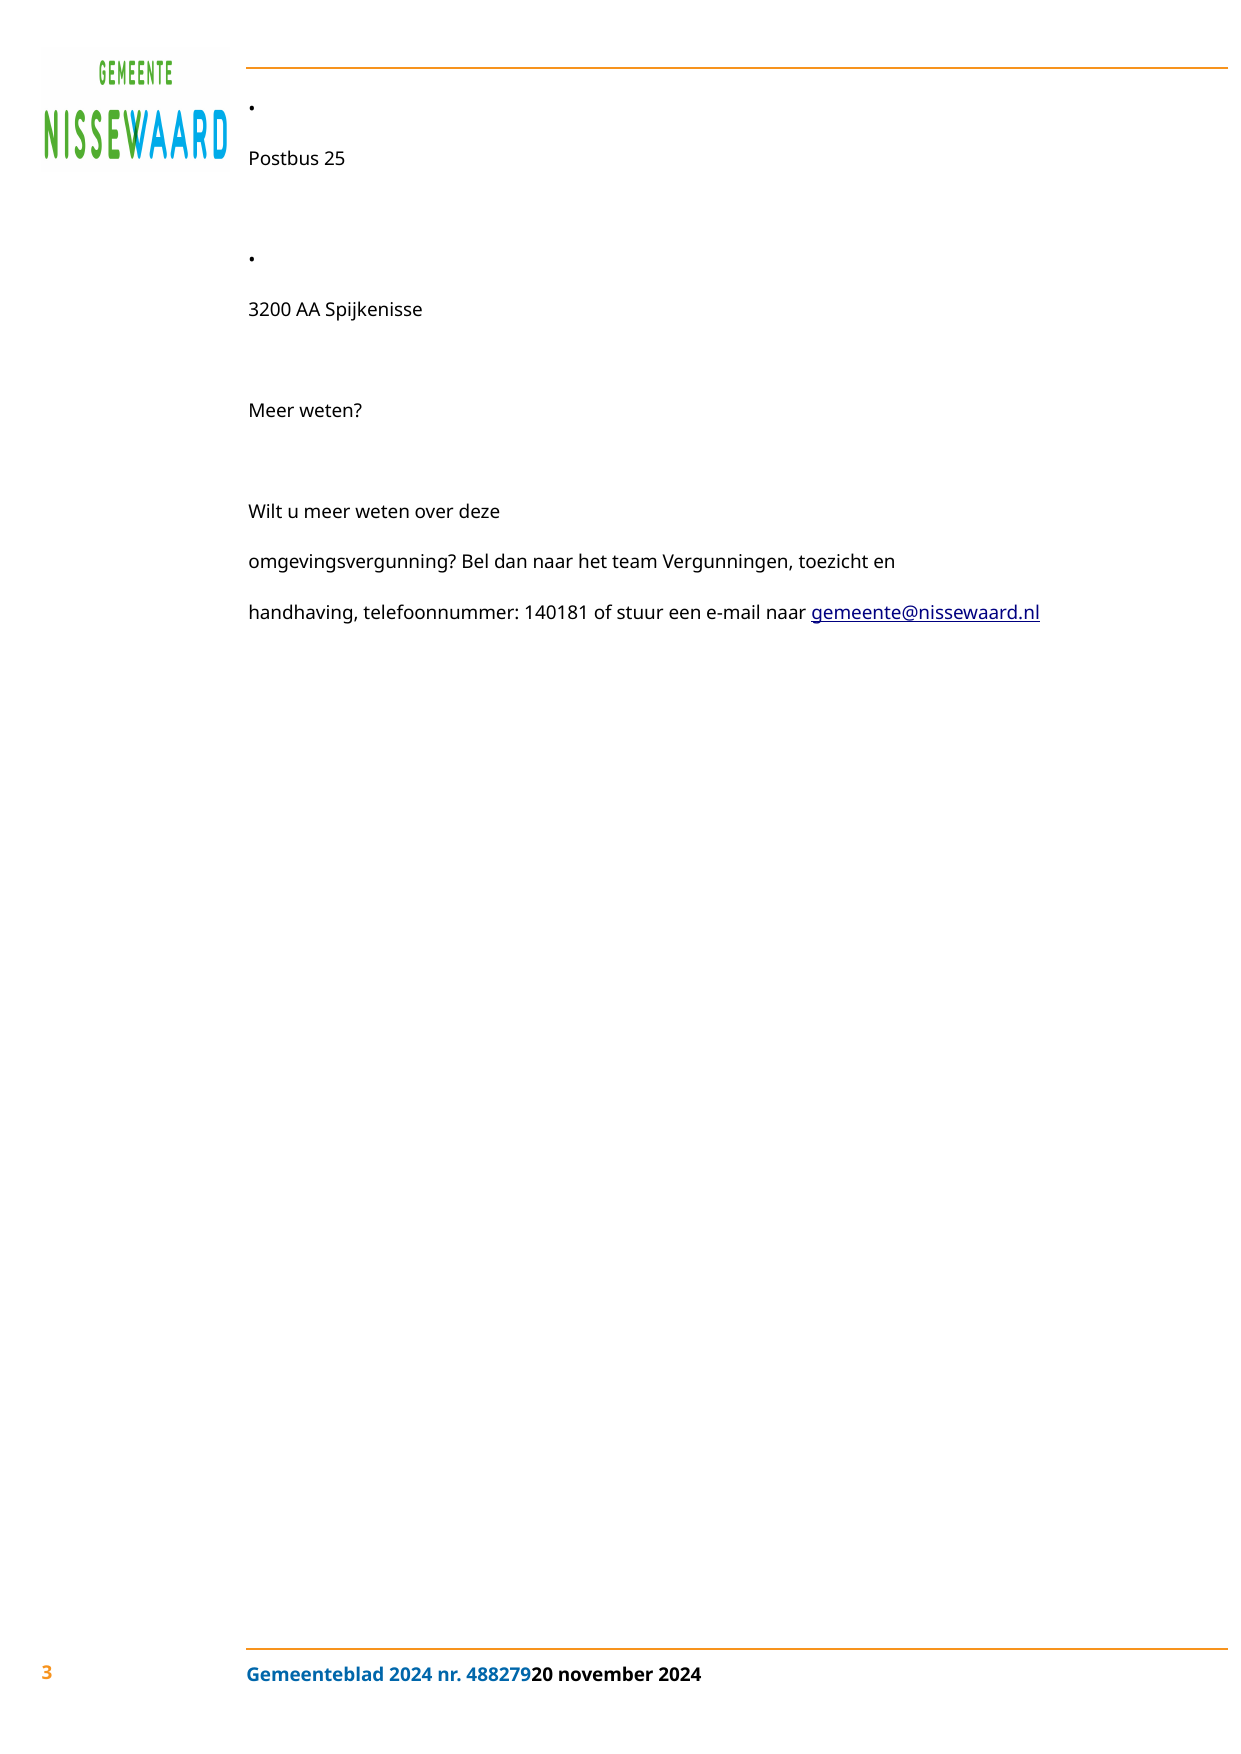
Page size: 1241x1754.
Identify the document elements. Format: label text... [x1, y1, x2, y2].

text omgevingsvergunning? Bel dan naar het team Vergunningen, toezicht en [248, 548, 1152, 574]
picture [41, 47, 231, 172]
text 3200 AA Spijkenisse [248, 296, 1152, 322]
text handhaving, telefoonnummer: 140181 of stuur een e-mail naar gemeente@nissewaard.nl [248, 599, 1152, 625]
text Meer weten? [248, 397, 1152, 423]
text Wilt u meer weten over deze [248, 498, 1152, 524]
text Postbus 25 [248, 145, 1152, 171]
text • [248, 246, 1152, 272]
text • [248, 95, 1152, 121]
